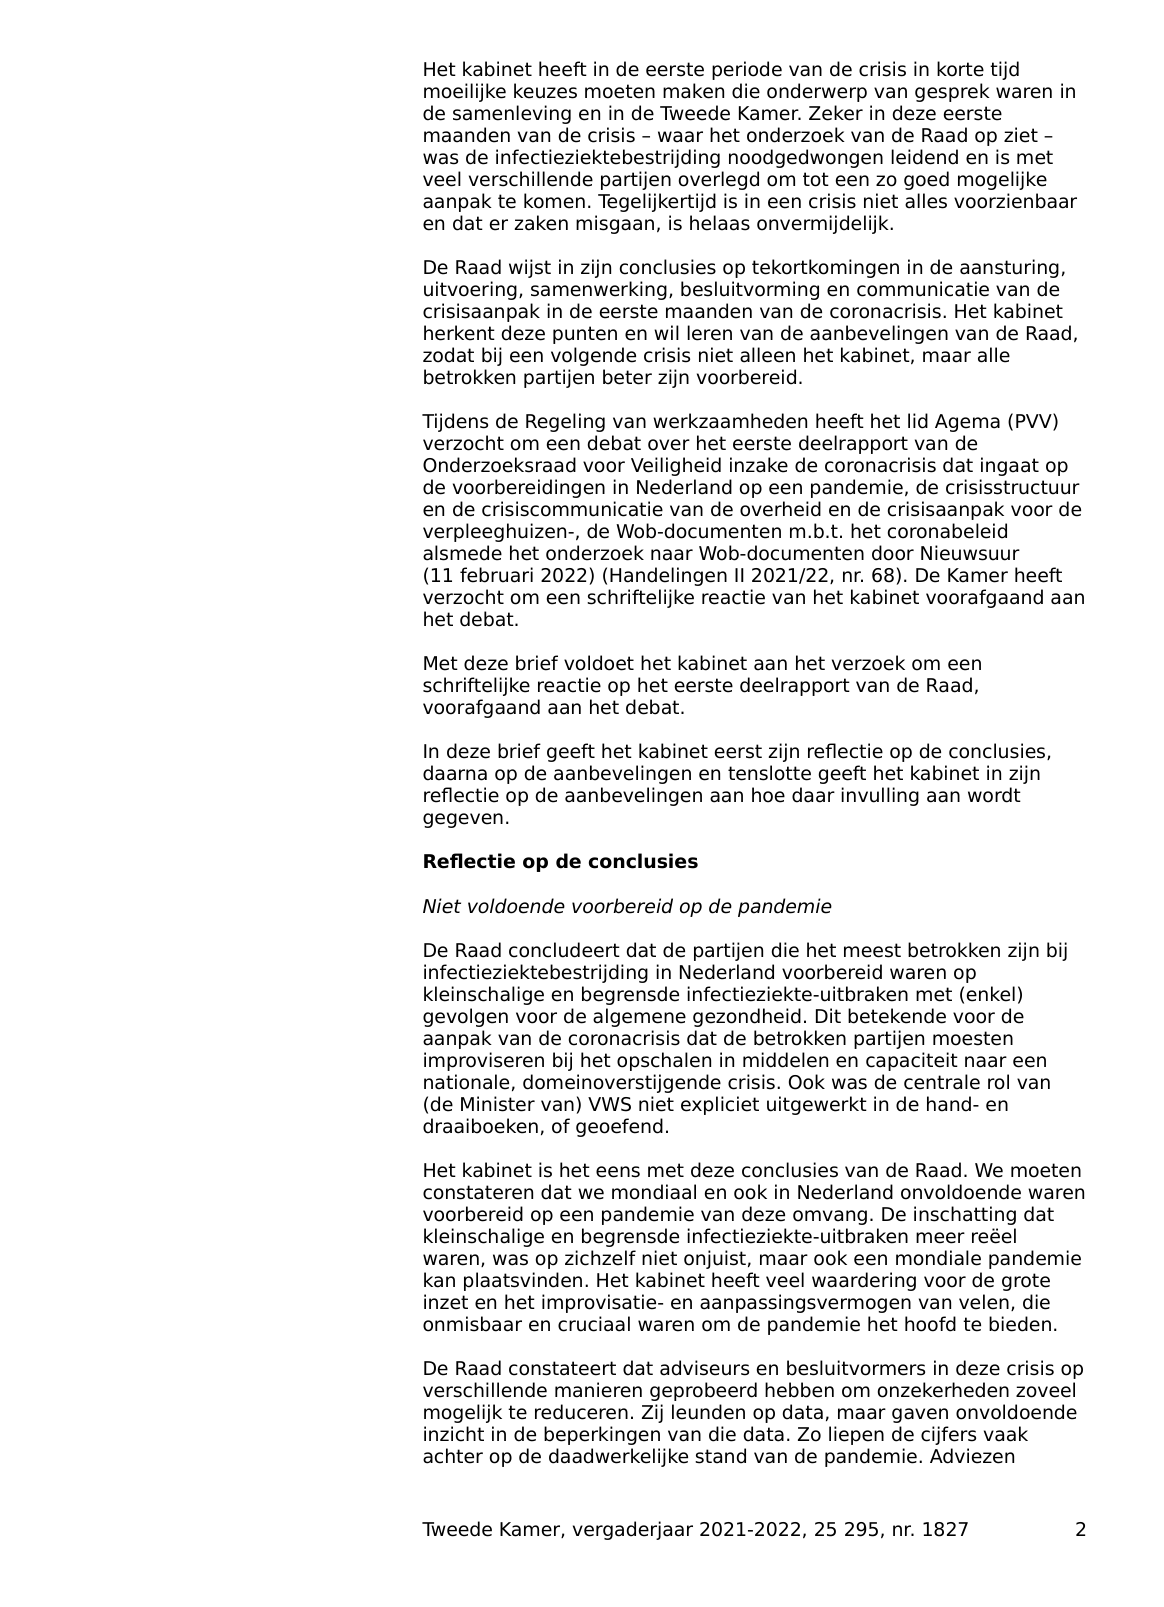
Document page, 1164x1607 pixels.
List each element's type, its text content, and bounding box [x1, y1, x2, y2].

subtitle Niet voldoende voorbereid op de pandemie [422, 896, 1087, 917]
text De Raad constateert dat adviseurs en besluitvormers in deze crisis op verschillende manieren geprobeerd hebben om onzekerheden zoveel mogelijk te reduceren. Zij leunden op data, maar gaven onvoldoende inzicht in de beperkingen van die data. Zo liepen de cijfers vaak achter op de daadwerkelijke stand van de pandemie. Adviezen [422, 1358, 1087, 1468]
text Het kabinet is het eens met deze conclusies van de Raad. We moeten constateren dat we mondiaal en ook in Nederland onvoldoende waren voorbereid op een pandemie van deze omvang. De inschatting dat kleinschalige en begrensde infectieziekte-uitbraken meer reëel waren, was op zichzelf niet onjuist, maar ook een mondiale pandemie kan plaatsvinden. Het kabinet heeft veel waardering voor de grote inzet en het improvisatie- en aanpassingsvermogen van velen, die onmisbaar en cruciaal waren om de pandemie het hoofd te bieden. [422, 1160, 1087, 1336]
text De Raad concludeert dat de partijen die het meest betrokken zijn bij infectieziektebestrijding in Nederland voorbereid waren op kleinschalige en begrensde infectieziekte-uitbraken met (enkel) gevolgen voor de algemene gezondheid. Dit betekende voor de aanpak van de coronacrisis dat de betrokken partijen moesten improviseren bij het opschalen in middelen en capaciteit naar een nationale, domeinoverstijgende crisis. Ook was de centrale rol van (de Minister van) VWS niet expliciet uitgewerkt in de hand- en draaiboeken, of geoefend. [422, 940, 1087, 1137]
text In deze brief geeft het kabinet eerst zijn reflectie op de conclusies, daarna op de aanbevelingen en tenslotte geeft het kabinet in zijn reflectie op de aanbevelingen aan hoe daar invulling aan wordt gegeven. [422, 741, 1087, 829]
subtitle Reflectie op de conclusies [422, 851, 1087, 873]
text De Raad wijst in zijn conclusies op tekortkomingen in de aansturing, uitvoering, samenwerking, besluitvorming en communicatie van de crisisaanpak in de eerste maanden van de coronacrisis. Het kabinet herkent deze punten en wil leren van de aanbevelingen van de Raad, zodat bij een volgende crisis niet alleen het kabinet, maar alle betrokken partijen beter zijn voorbereid. [422, 257, 1087, 389]
text Het kabinet heeft in de eerste periode van de crisis in korte tijd moeilijke keuzes moeten maken die onderwerp van gesprek waren in de samenleving en in de Tweede Kamer. Zeker in deze eerste maanden van de crisis – waar het onderzoek van de Raad op ziet – was de infectieziektebestrijding noodgedwongen leidend en is met veel verschillende partijen overlegd om tot een zo goed mogelijke aanpak te komen. Tegelijkertijd is in een crisis niet alles voorzienbaar en dat er zaken misgaan, is helaas onvermijdelijk. [422, 59, 1087, 235]
text Met deze brief voldoet het kabinet aan het verzoek om een schriftelijke reactie op het eerste deelrapport van de Raad, voorafgaand aan het debat. [422, 653, 1087, 719]
text Tijdens de Regeling van werkzaamheden heeft het lid Agema (PVV) verzocht om een debat over het eerste deelrapport van de Onderzoeksraad voor Veiligheid inzake de coronacrisis dat ingaat op de voorbereidingen in Nederland op een pandemie, de crisisstructuur en de crisiscommunicatie van de overheid en de crisisaanpak voor de verpleeghuizen-, de Wob-documenten m.b.t. het coronabeleid alsmede het onderzoek naar Wob-documenten door Nieuwsuur (11 februari 2022) (Handelingen II 2021/22, nr. 68). De Kamer heeft verzocht om een schriftelijke reactie van het kabinet voorafgaand aan het debat. [422, 411, 1087, 631]
